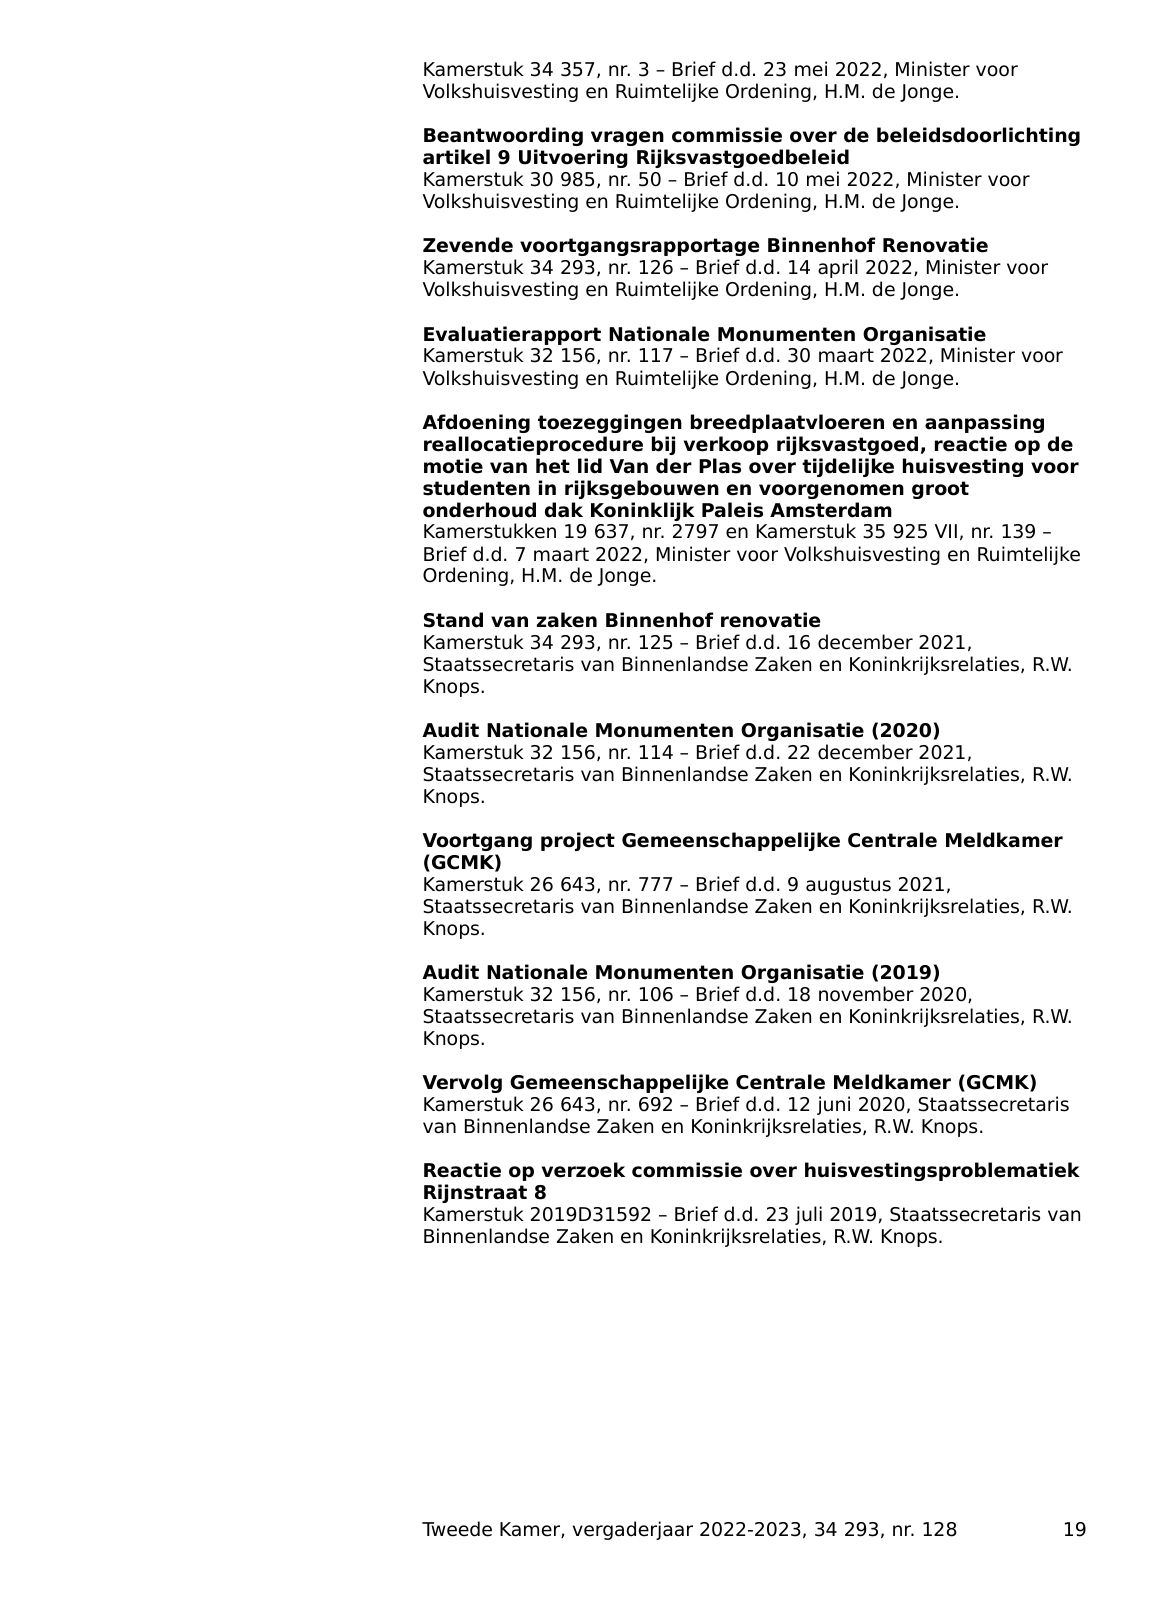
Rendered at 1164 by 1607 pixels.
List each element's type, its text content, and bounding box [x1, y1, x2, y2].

text Voortgang project Gemeenschappelijke Centrale Meldkamer (GCMK) [422, 830, 1087, 874]
text Kamerstuk 32 156, nr. 106 – Brief d.d. 18 november 2020, Staatssecretaris van Binnenlandse Zaken en Koninkrijksrelaties, R.W. Knops. [422, 984, 1087, 1050]
text Kamerstuk 32 156, nr. 114 – Brief d.d. 22 december 2021, Staatssecretaris van Binnenlandse Zaken en Koninkrijksrelaties, R.W. Knops. [422, 742, 1087, 808]
text Audit Nationale Monumenten Organisatie (2020) [422, 720, 1087, 742]
text Audit Nationale Monumenten Organisatie (2019) [422, 962, 1087, 984]
text Vervolg Gemeenschappelijke Centrale Meldkamer (GCMK) [422, 1072, 1087, 1094]
text Kamerstuk 30 985, nr. 50 – Brief d.d. 10 mei 2022, Minister voor Volkshuisvesting en Ruimtelijke Ordening, H.M. de Jonge. [422, 169, 1087, 213]
text Kamerstukken 19 637, nr. 2797 en Kamerstuk 35 925 VII, nr. 139 – Brief d.d. 7 maart 2022, Minister voor Volkshuisvesting en Ruimtelijke Ordening, H.M. de Jonge. [422, 521, 1087, 587]
text Evaluatierapport Nationale Monumenten Organisatie [422, 323, 1087, 345]
text Kamerstuk 26 643, nr. 777 – Brief d.d. 9 augustus 2021, Staatssecretaris van Binnenlandse Zaken en Koninkrijksrelaties, R.W. Knops. [422, 874, 1087, 940]
text Kamerstuk 34 293, nr. 126 – Brief d.d. 14 april 2022, Minister voor Volkshuisvesting en Ruimtelijke Ordening, H.M. de Jonge. [422, 257, 1087, 301]
text Beantwoording vragen commissie over de beleidsdoorlichting artikel 9 Uitvoering Rijksvastgoedbeleid [422, 125, 1087, 169]
text Kamerstuk 26 643, nr. 692 – Brief d.d. 12 juni 2020, Staatssecretaris van Binnenlandse Zaken en Koninkrijksrelaties, R.W. Knops. [422, 1094, 1087, 1138]
text Afdoening toezeggingen breedplaatvloeren en aanpassing reallocatieprocedure bij verkoop rijksvastgoed, reactie op de motie van het lid Van der Plas over tijdelijke huisvesting voor studenten in rijksgebouwen en voorgenomen groot onderhoud dak Koninklijk Paleis Amsterdam [422, 412, 1087, 521]
text Kamerstuk 32 156, nr. 117 – Brief d.d. 30 maart 2022, Minister voor Volkshuisvesting en Ruimtelijke Ordening, H.M. de Jonge. [422, 345, 1087, 389]
text Kamerstuk 2019D31592 – Brief d.d. 23 juli 2019, Staatssecretaris van Binnenlandse Zaken en Koninkrijksrelaties, R.W. Knops. [422, 1204, 1087, 1248]
text Kamerstuk 34 293, nr. 125 – Brief d.d. 16 december 2021, Staatssecretaris van Binnenlandse Zaken en Koninkrijksrelaties, R.W. Knops. [422, 632, 1087, 697]
text Zevende voortgangsrapportage Binnenhof Renovatie [422, 235, 1087, 257]
text Kamerstuk 34 357, nr. 3 – Brief d.d. 23 mei 2022, Minister voor Volkshuisvesting en Ruimtelijke Ordening, H.M. de Jonge. [422, 59, 1087, 103]
text Reactie op verzoek commissie over huisvestingsproblematiek Rijnstraat 8 [422, 1160, 1087, 1204]
text Stand van zaken Binnenhof renovatie [422, 609, 1087, 632]
